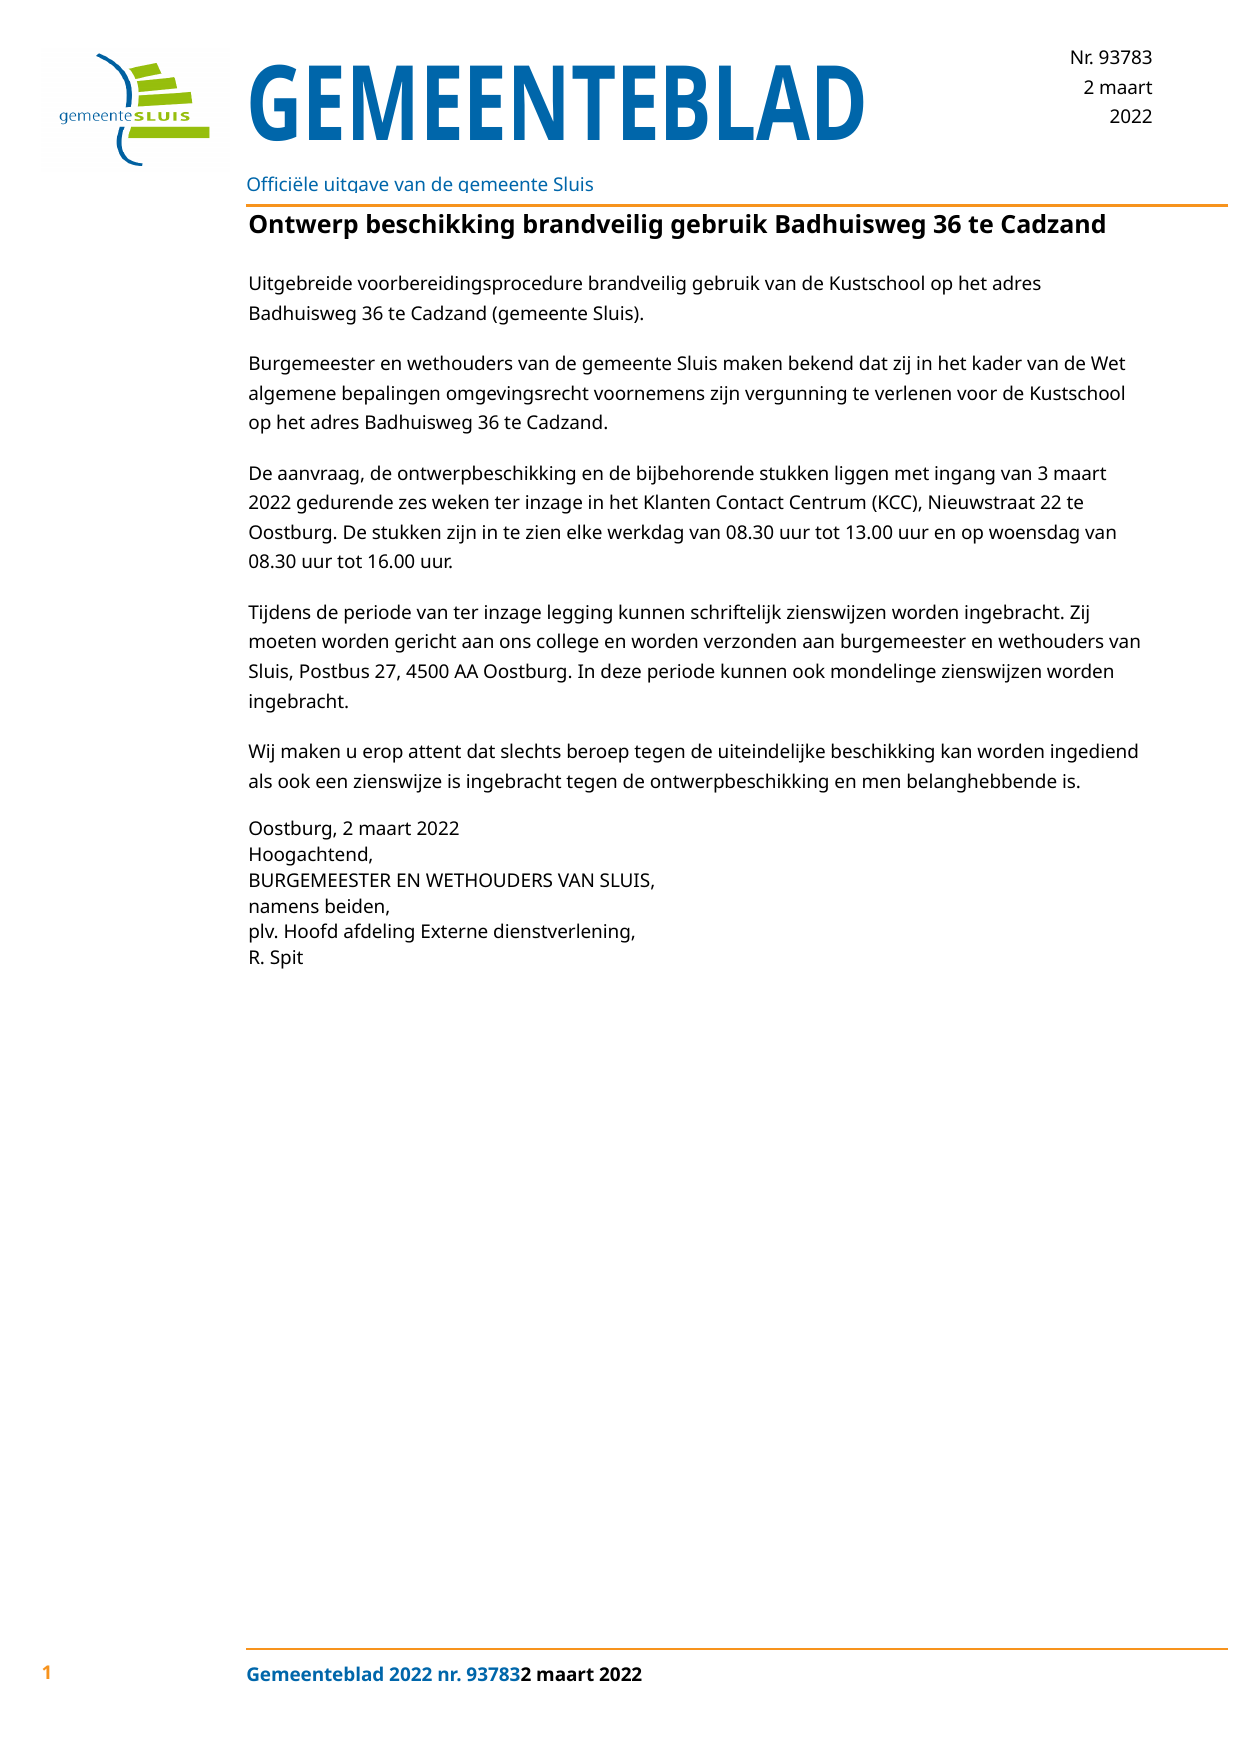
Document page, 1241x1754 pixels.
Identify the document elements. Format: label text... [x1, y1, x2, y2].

text Oostburg, 2 maart 2022 [248, 816, 1152, 841]
text De aanvraag, de ontwerpbeschikking en de bijbehorende stukken liggen met ingang van 3 maart 2022 gedurende zes weken ter inzage in het Klanten Contact Centrum (KCC), Nieuwstraat 22 te Oostburg. De stukken zijn in te zien elke werkdag van 08.30 uur tot 13.00 uur en op woensdag van 08.30 uur tot 16.00 uur. [248, 460, 1152, 574]
text R. Spit [248, 944, 1152, 970]
text Burgemeester en wethouders van de gemeente Sluis maken bekend dat zij in het kader van de Wet algemene bepalingen omgevingsrecht voornemens zijn vergunning te verlenen voor de Kustschool op het adres Badhuisweg 36 te Cadzand. [248, 350, 1152, 435]
text Uitgebreide voorbereidingsprocedure brandveilig gebruik van de Kustschool op het adres Badhuisweg 36 te Cadzand (gemeente Sluis). [248, 270, 1152, 326]
text Wij maken u erop attent dat slechts beroep tegen de uiteindelijke beschikking kan worden ingediend als ook een zienswijze is ingebracht tegen de ontwerpbeschikking en men belanghebbende is. [248, 738, 1152, 793]
text Hoogachtend, [248, 841, 1152, 867]
text Ontwerp beschikking brandveilig gebruik Badhuisweg 36 te Cadzand [248, 207, 1152, 241]
text Tijdens de periode van ter inzage legging kunnen schriftelijk zienswijzen worden ingebracht. Zij moeten worden gericht aan ons college en worden verzonden aan burgemeester en wethouders van Sluis, Postbus 27, 4500 AA Oostburg. In deze periode kunnen ook mondelinge zienswijzen worden ingebracht. [248, 599, 1152, 713]
text plv. Hoofd afdeling Externe dienstverlening, [248, 918, 1152, 944]
text BURGEMEESTER EN WETHOUDERS VAN SLUIS, [248, 867, 1152, 893]
text namens beiden, [248, 893, 1152, 918]
picture [41, 47, 231, 172]
